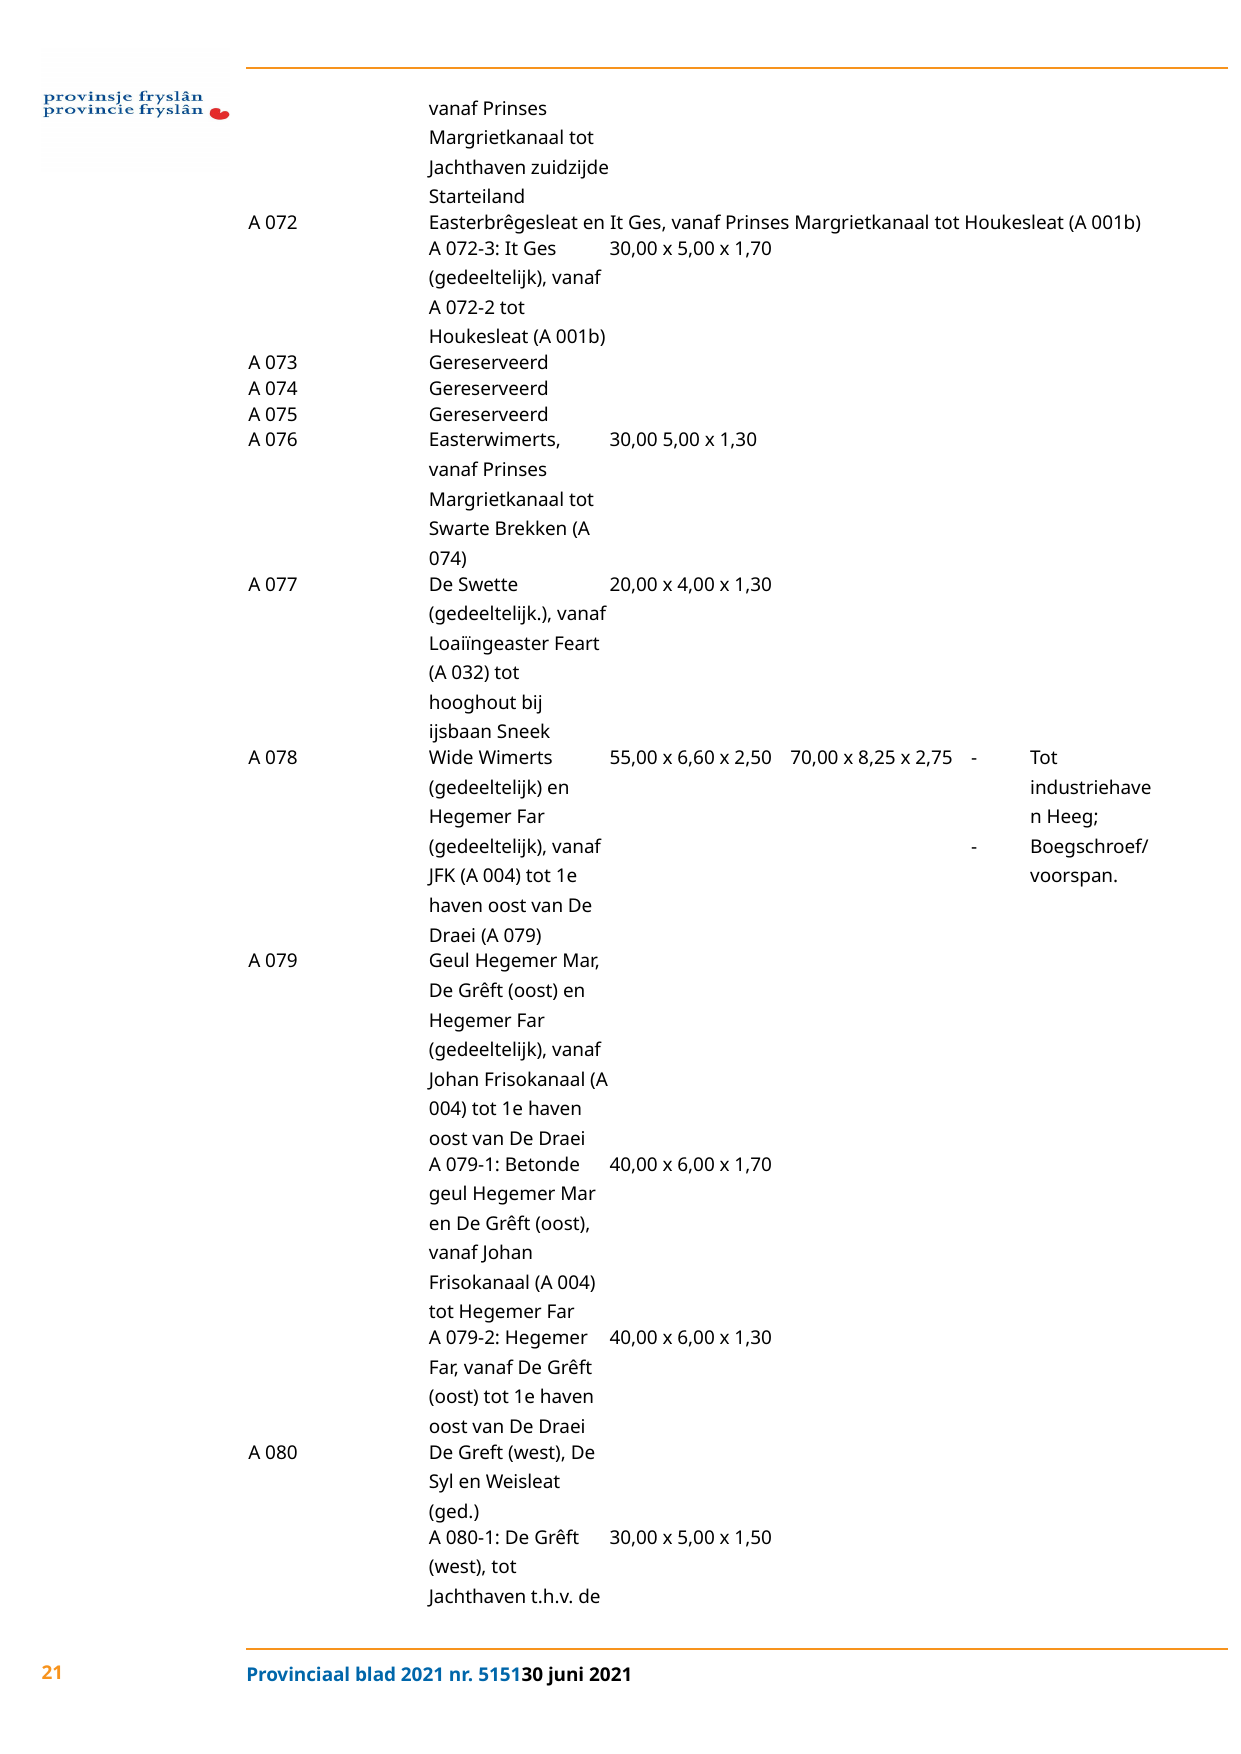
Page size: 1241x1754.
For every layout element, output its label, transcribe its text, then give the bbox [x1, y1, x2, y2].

table_cell A 074 [248, 375, 429, 401]
table_cell A 080-1: De Grêft (west), tot Jachthaven t.h.v. de [429, 1524, 609, 1609]
table_cell Easterwimerts, vanaf Prinses Margrietkanaal tot Swarte Brekken (A 074) [429, 427, 609, 571]
table_cell Geul Hegemer Mar, De Grêft (oost) en Hegemer Far (gedeeltelijk), vanaf Johan Frisokanaal (A 004) tot 1e haven oost van De Draei [429, 948, 609, 1151]
table_cell 30,00 5,00 x 1,30 [609, 427, 790, 571]
table_cell [790, 401, 971, 427]
table_cell 55,00 x 6,60 x 2,50 [609, 744, 790, 948]
table_cell [609, 375, 790, 401]
picture [41, 47, 231, 172]
table_cell [790, 948, 971, 1151]
table_cell A 079-1: Betonde geul Hegemer Mar en De Grêft (oost), vanaf Johan Frisokanaal (A 004) tot Hegemer Far [429, 1151, 609, 1324]
table_cell [971, 1151, 1152, 1324]
table_cell De Greft (west), De Syl en Weisleat (ged.) [429, 1439, 609, 1524]
table_cell [790, 95, 971, 209]
table_cell [971, 571, 1152, 744]
table_cell [971, 95, 1152, 209]
table_cell Gereserveerd [429, 401, 609, 427]
table_cell [971, 948, 1152, 1151]
table_cell Tot industriehaven Heeg; Boegschroef/ voorspan. [971, 744, 1152, 948]
table_cell A 080 [248, 1439, 429, 1609]
table_cell 70,00 x 8,25 x 2,75 [790, 744, 971, 948]
table_cell A 076 [248, 427, 429, 571]
table_cell A 072-3: It Ges (gedeeltelijk), vanaf A 072-2 tot Houkesleat (A 001b) [429, 235, 609, 349]
table_cell [248, 95, 429, 209]
table_cell [790, 427, 971, 571]
table_cell [609, 401, 790, 427]
table_cell [790, 375, 971, 401]
table_cell [790, 350, 971, 375]
table_cell 40,00 x 6,00 x 1,30 [609, 1325, 790, 1439]
table_cell A 079-2: Hegemer Far, vanaf De Grêft (oost) tot 1e haven oost van De Draei [429, 1325, 609, 1439]
table_cell Gereserveerd [429, 350, 609, 375]
table_cell A 078 [248, 744, 429, 948]
table_cell [609, 350, 790, 375]
table_cell [790, 1325, 971, 1439]
table_cell [790, 235, 971, 349]
table_cell Easterbrêgesleat en It Ges, vanaf Prinses Margrietkanaal tot Houkesleat (A 001b) [429, 209, 1152, 235]
table_cell A 075 [248, 401, 429, 427]
table_cell [971, 401, 1152, 427]
table_cell [971, 1325, 1152, 1439]
table_cell 40,00 x 6,00 x 1,70 [609, 1151, 790, 1324]
table_cell Wide Wimerts (gedeeltelijk) en Hegemer Far (gedeeltelijk), vanaf JFK (A 004) tot 1e haven oost van De Draei (A 079) [429, 744, 609, 948]
table_cell A 072 [248, 209, 429, 349]
table_cell [790, 1151, 971, 1324]
table_cell [971, 235, 1152, 349]
table_cell [971, 375, 1152, 401]
table_cell A 079 [248, 948, 429, 1439]
table_cell [971, 427, 1152, 571]
table_cell [971, 350, 1152, 375]
table_cell [609, 948, 790, 1151]
table_cell A 073 [248, 350, 429, 375]
table_cell A 077 [248, 571, 429, 744]
table_cell [790, 1439, 971, 1524]
table_cell [609, 95, 790, 209]
table_cell 30,00 x 5,00 x 1,70 [609, 235, 790, 349]
table_cell Gereserveerd [429, 375, 609, 401]
table_cell [971, 1524, 1152, 1609]
table_cell [790, 1524, 971, 1609]
table_cell [790, 571, 971, 744]
table_cell vanaf Prinses Margrietkanaal tot Jachthaven zuidzijde Starteiland [429, 95, 609, 209]
table_cell [609, 1439, 790, 1524]
table_cell 20,00 x 4,00 x 1,30 [609, 571, 790, 744]
table_cell 30,00 x 5,00 x 1,50 [609, 1524, 790, 1609]
table_cell [971, 1439, 1152, 1524]
table_cell De Swette (gedeeltelijk.), vanaf Loaiïngeaster Feart (A 032) tot hooghout bij ijsbaan Sneek [429, 571, 609, 744]
